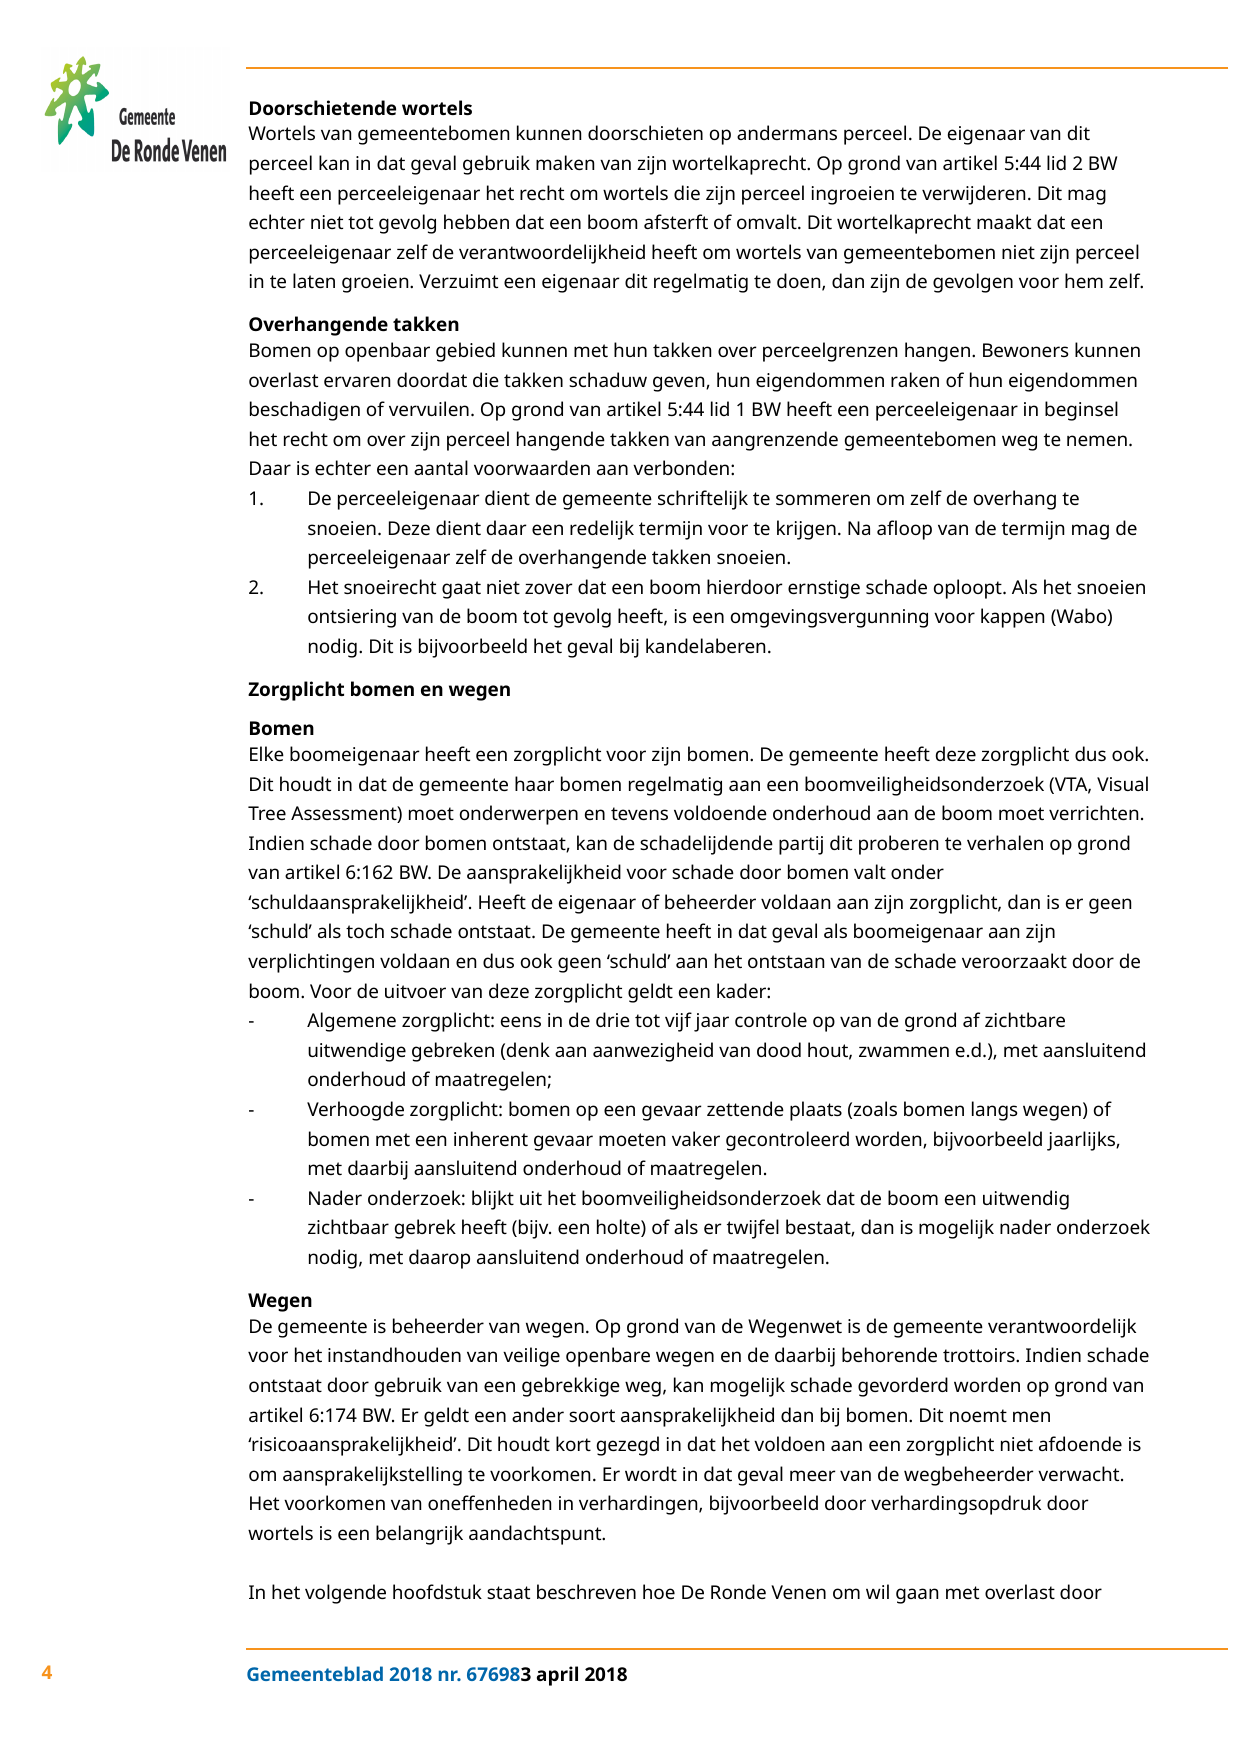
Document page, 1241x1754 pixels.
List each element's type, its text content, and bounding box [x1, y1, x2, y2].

text Wortels van gemeentebomen kunnen doorschieten op andermans perceel. De eigenaar van dit perceel kan in dat geval gebruik maken van zijn wortelkaprecht. Op grond van artikel 5:44 lid 2 BW heeft een perceeleigenaar het recht om wortels die zijn perceel ingroeien te verwijderen. Dit mag echter niet tot gevolg hebben dat een boom afsterft of omvalt. Dit wortelkaprecht maakt dat een perceeleigenaar zelf de verantwoordelijkheid heeft om wortels van gemeentebomen niet zijn perceel in te laten groeien. Verzuimt een eigenaar dit regelmatig te doen, dan zijn de gevolgen voor hem zelf. [248, 121, 1152, 294]
text Zorgplicht bomen en wegen [248, 676, 1152, 702]
list Nader onderzoek: blijkt uit het boomveiligheidsonderzoek dat de boom een uitwendig zichtbaar gebrek heeft (bijv. een holte) of als er twijfel bestaat, dan is mogelijk nader onderzoek nodig, met daarop aansluitend onderhoud of maatregelen. [248, 1185, 1152, 1270]
text Doorschietende wortels [248, 95, 1152, 121]
text Bomen [248, 716, 1152, 741]
text Wegen [248, 1287, 1152, 1313]
list De perceeleigenaar dient de gemeente schriftelijk te sommeren om zelf de overhang te snoeien. Deze dient daar een redelijk termijn voor te krijgen. Na afloop van de termijn mag de perceeleigenaar zelf de overhangende takken snoeien. [248, 485, 1152, 570]
list Algemene zorgplicht: eens in de drie tot vijf jaar controle op van de grond af zichtbare uitwendige gebreken (denk aan aanwezigheid van dood hout, zwammen e.d.), met aansluitend onderhoud of maatregelen; [248, 1007, 1152, 1092]
list Verhoogde zorgplicht: bomen op een gevaar zettende plaats (zoals bomen langs wegen) of bomen met een inherent gevaar moeten vaker gecontroleerd worden, bijvoorbeeld jaarlijks, met daarbij aansluitend onderhoud of maatregelen. [248, 1096, 1152, 1181]
text In het volgende hoofdstuk staat beschreven hoe De Ronde Venen om wil gaan met overlast door [248, 1579, 1152, 1605]
text Elke boomeigenaar heeft een zorgplicht voor zijn bomen. De gemeente heeft deze zorgplicht dus ook. Dit houdt in dat de gemeente haar bomen regelmatig aan een boomveiligheidsonderzoek (VTA, Visual Tree Assessment) moet onderwerpen en tevens voldoende onderhoud aan de boom moet verrichten. [248, 741, 1152, 826]
text Bomen op openbaar gebied kunnen met hun takken over perceelgrenzen hangen. Bewoners kunnen overlast ervaren doordat die takken schaduw geven, hun eigendommen raken of hun eigendommen beschadigen of vervuilen. Op grond van artikel 5:44 lid 1 BW heeft een perceeleigenaar in beginsel het recht om over zijn perceel hangende takken van aangrenzende gemeentebomen weg te nemen. Daar is echter een aantal voorwaarden aan verbonden: [248, 337, 1152, 481]
text Indien schade door bomen ontstaat, kan de schadelijdende partij dit proberen te verhalen op grond van artikel 6:162 BW. De aansprakelijkheid voor schade door bomen valt onder ‘schuldaansprakelijkheid’. Heeft de eigenaar of beheerder voldaan aan zijn zorgplicht, dan is er geen ‘schuld’ als toch schade ontstaat. De gemeente heeft in dat geval als boomeigenaar aan zijn verplichtingen voldaan en dus ook geen ‘schuld’ aan het ontstaan van de schade veroorzaakt door de boom. Voor de uitvoer van deze zorgplicht geldt een kader: [248, 830, 1152, 1004]
text De gemeente is beheerder van wegen. Op grond van de Wegenwet is de gemeente verantwoordelijk voor het instandhouden van veilige openbare wegen en de daarbij behorende trottoirs. Indien schade ontstaat door gebruik van een gebrekkige weg, kan mogelijk schade gevorderd worden op grond van artikel 6:174 BW. Er geldt een ander soort aansprakelijkheid dan bij bomen. Dit noemt men ‘risicoaansprakelijkheid’. Dit houdt kort gezegd in dat het voldoen aan een zorgplicht niet afdoende is om aansprakelijkstelling te voorkomen. Er wordt in dat geval meer van de wegbeheerder verwacht. Het voorkomen van oneffenheden in verhardingen, bijvoorbeeld door verhardingsopdruk door wortels is een belangrijk aandachtspunt. [248, 1313, 1152, 1546]
text Overhangende takken [248, 312, 1152, 337]
picture [41, 47, 231, 172]
list Het snoeirecht gaat niet zover dat een boom hierdoor ernstige schade oploopt. Als het snoeien ontsiering van de boom tot gevolg heeft, is een omgevingsvergunning voor kappen (Wabo) nodig. Dit is bijvoorbeeld het geval bij kandelaberen. [248, 574, 1152, 659]
